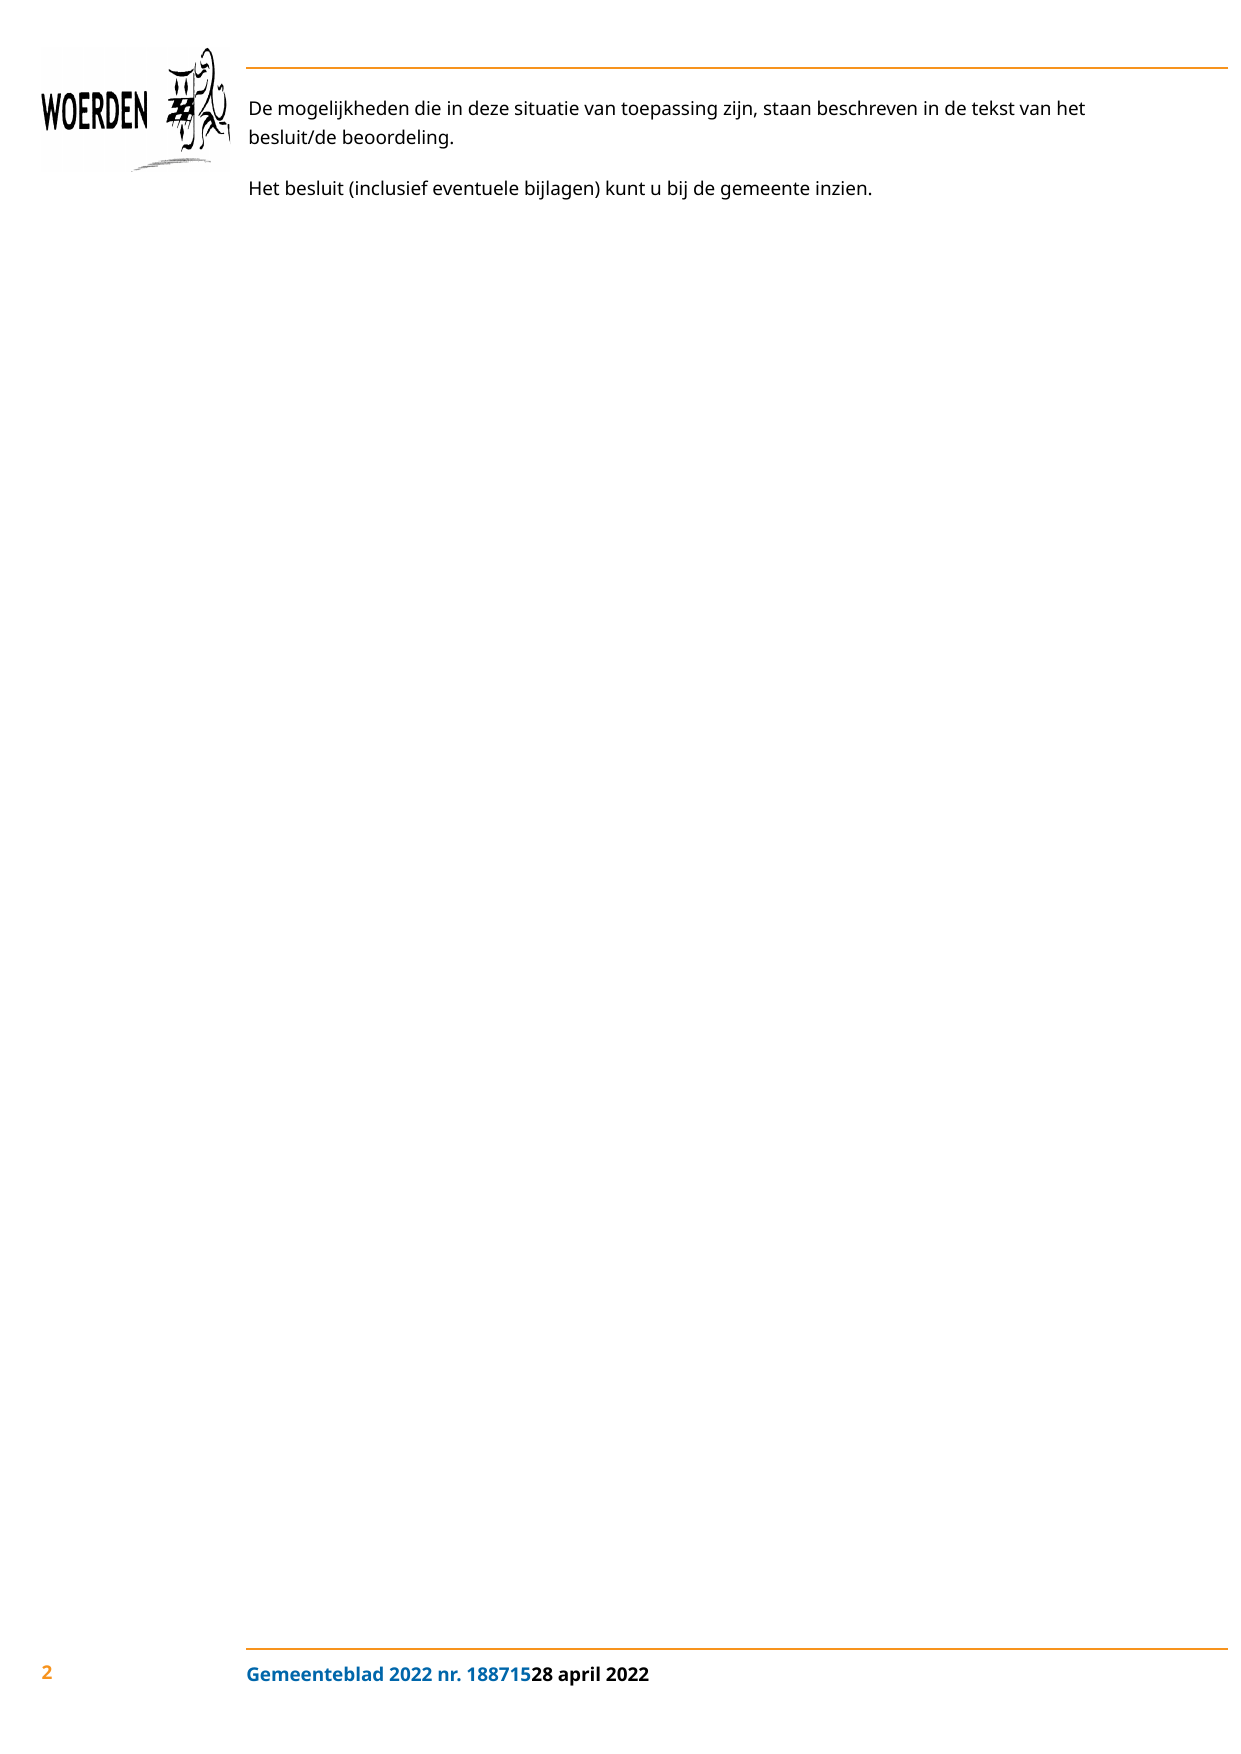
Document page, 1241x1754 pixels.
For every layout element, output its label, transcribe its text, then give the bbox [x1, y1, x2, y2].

text Het besluit (inclusief eventuele bijlagen) kunt u bij de gemeente inzien. [248, 175, 1152, 201]
picture [41, 47, 231, 172]
text De mogelijkheden die in deze situatie van toepassing zijn, staan beschreven in de tekst van het besluit/de beoordeling. [248, 95, 1152, 150]
